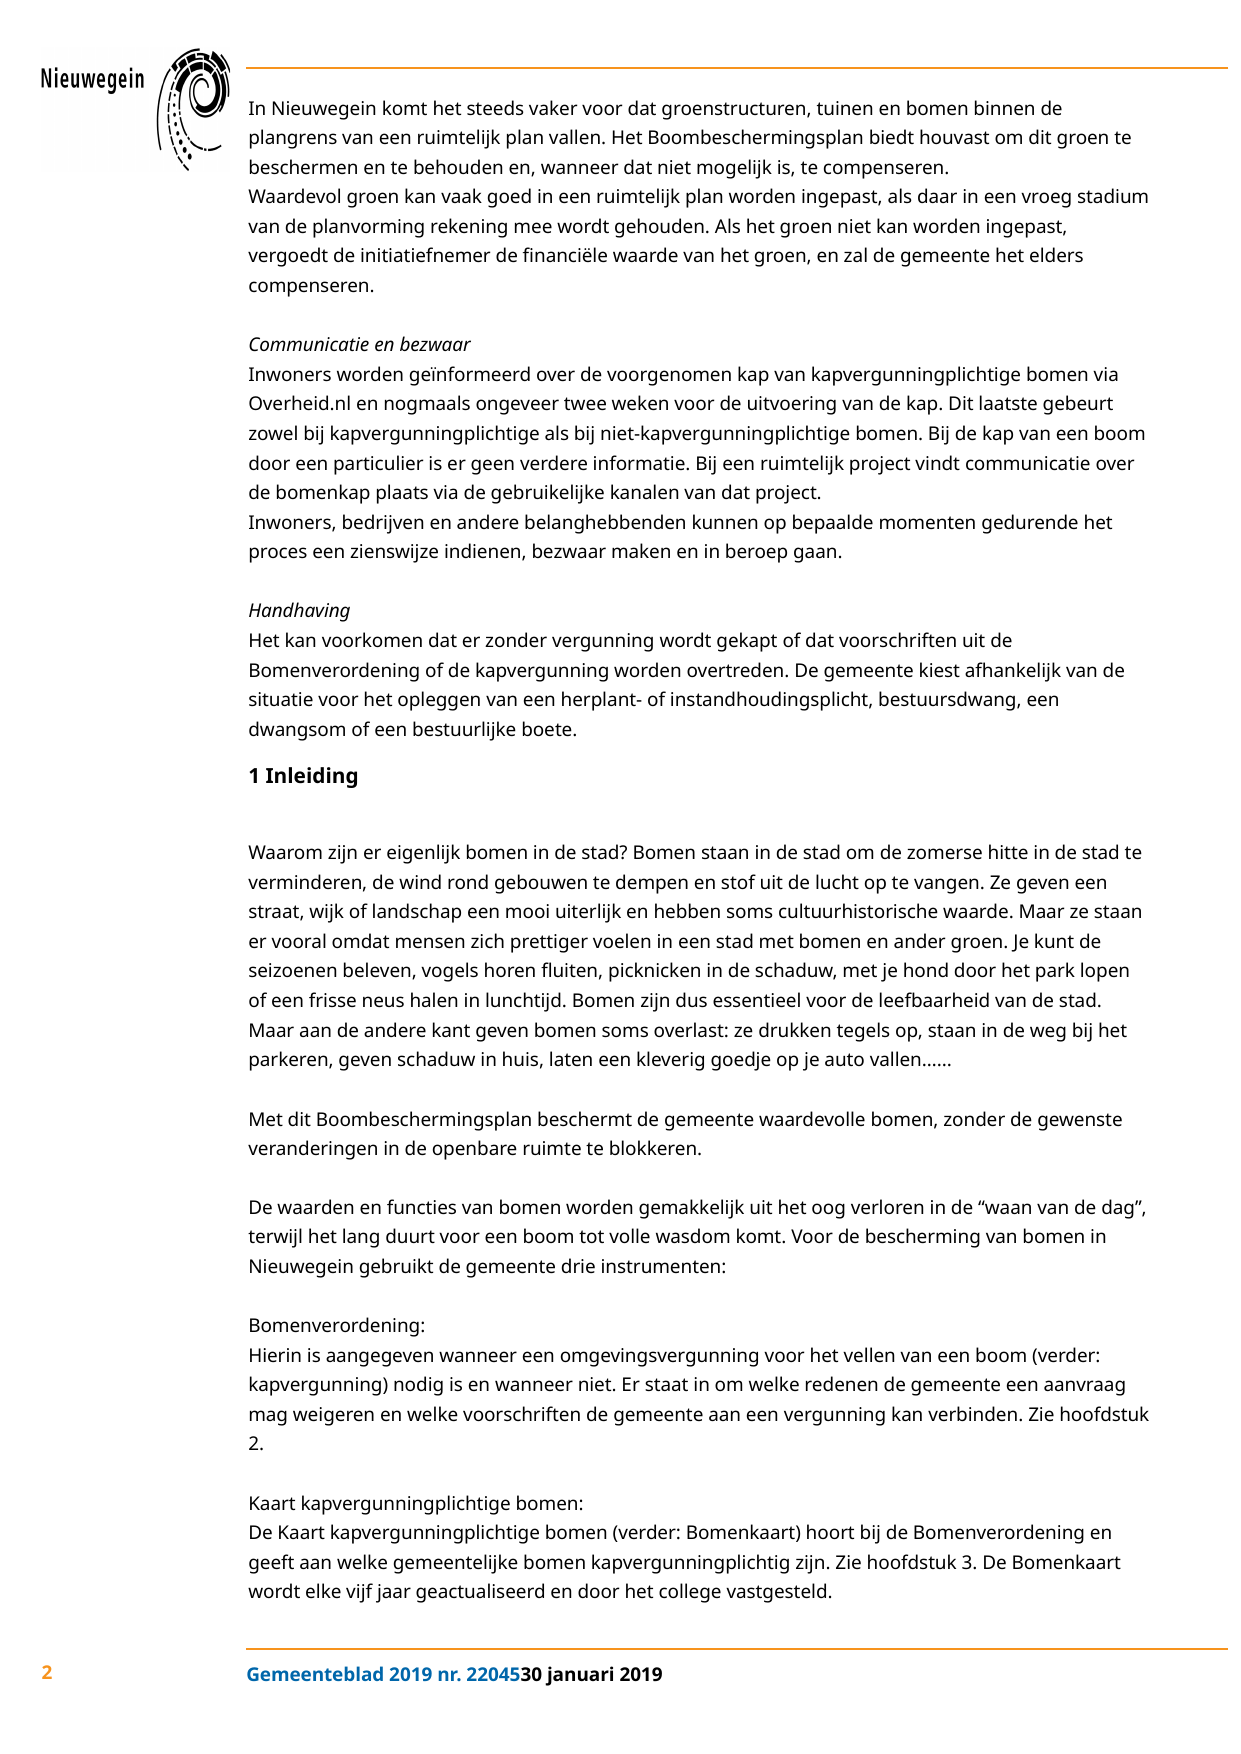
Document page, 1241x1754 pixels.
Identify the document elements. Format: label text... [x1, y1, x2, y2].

table_header Met dit Boombeschermingsplan beschermt de gemeente waardevolle bomen, zonder de gewenste veranderingen in de openbare ruimte te blokkeren. [248, 1106, 1152, 1161]
text Hierin is aangegeven wanneer een omgevingsvergunning voor het vellen van een boom (verder: kapvergunning) nodig is en wanneer niet. Er staat in om welke redenen de gemeente een aanvraag mag weigeren en welke voorschriften de gemeente aan een vergunning kan verbinden. Zie hoofdstuk 2. [248, 1342, 1152, 1456]
text Waardevol groen kan vaak goed in een ruimtelijk plan worden ingepast, als daar in een vroeg stadium van de planvorming rekening mee wordt gehouden. Als het groen niet kan worden ingepast, vergoedt de initiatiefnemer de financiële waarde van het groen, en zal de gemeente het elders compenseren. [248, 183, 1152, 298]
text De Kaart kapvergunningplichtige bomen (verder: Bomenkaart) hoort bij de Bomenverordening en geeft aan welke gemeentelijke bomen kapvergunningplichtig zijn. Zie hoofdstuk 3. De Bomenkaart wordt elke vijf jaar geactualiseerd en door het college vastgesteld. [248, 1519, 1152, 1604]
text Bomenverordening: [248, 1312, 1152, 1338]
text In Nieuwegein komt het steeds vaker voor dat groenstructuren, tuinen en bomen binnen de plangrens van een ruimtelijk plan vallen. Het Boombeschermingsplan biedt houvast om dit groen te beschermen en te behouden en, wanneer dat niet mogelijk is, te compenseren. [248, 95, 1152, 180]
text Inwoners worden geïnformeerd over de voorgenomen kap van kapvergunningplichtige bomen via Overheid.nl en nogmaals ongeveer twee weken voor de uitvoering van de kap. Dit laatste gebeurt zowel bij kapvergunningplichtige als bij niet-kapvergunningplichtige bomen. Bij de kap van een boom door een particulier is er geen verdere informatie. Bij een ruimtelijk project vindt communicatie over de bomenkap plaats via de gebruikelijke kanalen van dat project. [248, 361, 1152, 505]
text Kaart kapvergunningplichtige bomen: [248, 1490, 1152, 1515]
picture [41, 47, 231, 172]
text Het kan voorkomen dat er zonder vergunning wordt gekapt of dat voorschriften uit de Bomenverordening of de kapvergunning worden overtreden. De gemeente kiest afhankelijk van de situatie voor het opleggen van een herplant- of instandhoudingsplicht, bestuursdwang, een dwangsom of een bestuurlijke boete. [248, 627, 1152, 742]
text De waarden en functies van bomen worden gemakkelijk uit het oog verloren in de “waan van de dag”, terwijl het lang duurt voor een boom tot volle wasdom komt. Voor de bescherming van bomen in Nieuwegein gebruikt de gemeente drie instrumenten: [248, 1194, 1152, 1279]
text Communicatie en bezwaar [248, 331, 1152, 357]
text Waarom zijn er eigenlijk bomen in de stad? Bomen staan in de stad om de zomerse hitte in de stad te verminderen, de wind rond gebouwen te dempen en stof uit de lucht op te vangen. Ze geven een straat, wijk of landschap een mooi uiterlijk en hebben soms cultuurhistorische waarde. Maar ze staan er vooral omdat mensen zich prettiger voelen in een stad met bomen en ander groen. Je kunt de seizoenen beleven, vogels horen fluiten, picknicken in de schaduw, met je hond door het park lopen of een frisse neus halen in lunchtijd. Bomen zijn dus essentieel voor de leefbaarheid van de stad. [248, 839, 1152, 1013]
text 1 Inleiding [248, 762, 1152, 790]
text Inwoners, bedrijven en andere belanghebbenden kunnen op bepaalde momenten gedurende het proces een zienswijze indienen, bezwaar maken en in beroep gaan. [248, 509, 1152, 564]
text Maar aan de andere kant geven bomen soms overlast: ze drukken tegels op, staan in de weg bij het parkeren, geven schaduw in huis, laten een kleverig goedje op je auto vallen…... [248, 1017, 1152, 1072]
text Handhaving [248, 598, 1152, 623]
